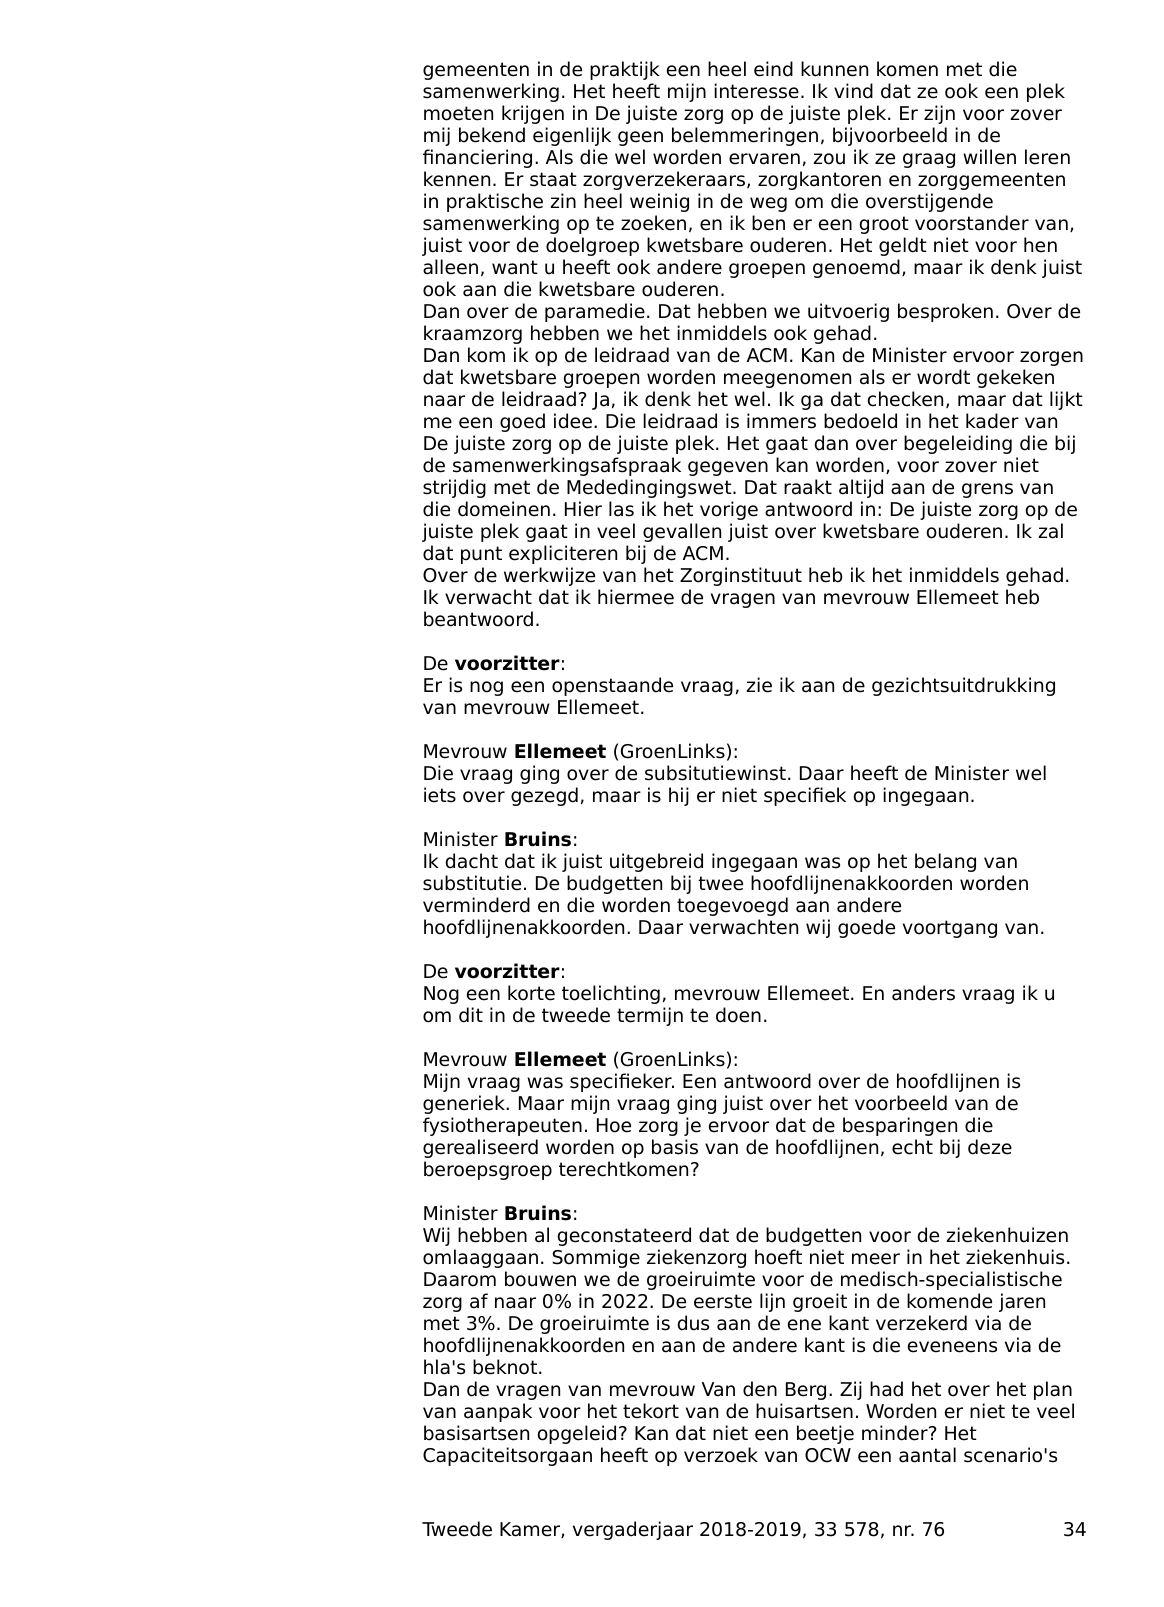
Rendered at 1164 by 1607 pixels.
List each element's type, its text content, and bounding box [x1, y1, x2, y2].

text De voorzitter: [422, 961, 1087, 983]
text Mevrouw Ellemeet (GroenLinks): [422, 741, 1087, 763]
text Over de werkwijze van het Zorginstituut heb ik het inmiddels gehad. Ik verwacht dat ik hiermee de vragen van mevrouw Ellemeet heb beantwoord. [422, 564, 1087, 631]
text Dan over de paramedie. Dat hebben we uitvoerig besproken. Over de kraamzorg hebben we het inmiddels ook gehad. [422, 301, 1087, 345]
text gemeenten in de praktijk een heel eind kunnen komen met die samenwerking. Het heeft mijn interesse. Ik vind dat ze ook een plek moeten krijgen in De juiste zorg op de juiste plek. Er zijn voor zover mij bekend eigenlijk geen belemmeringen, bijvoorbeeld in de financiering. Als die wel worden ervaren, zou ik ze graag willen leren kennen. Er staat zorgverzekeraars, zorgkantoren en zorggemeenten in praktische zin heel weinig in de weg om die overstijgende samenwerking op te zoeken, en ik ben er een groot voorstander van, juist voor de doelgroep kwetsbare ouderen. Het geldt niet voor hen alleen, want u heeft ook andere groepen genoemd, maar ik denk juist ook aan die kwetsbare ouderen. [422, 59, 1087, 301]
text Ik dacht dat ik juist uitgebreid ingegaan was op het belang van substitutie. De budgetten bij twee hoofdlijnenakkoorden worden verminderd en die worden toegevoegd aan andere hoofdlijnenakkoorden. Daar verwachten wij goede voortgang van. [422, 851, 1087, 939]
text Minister Bruins: [422, 829, 1087, 851]
text Dan kom ik op de leidraad van de ACM. Kan de Minister ervoor zorgen dat kwetsbare groepen worden meegenomen als er wordt gekeken naar de leidraad? Ja, ik denk het wel. Ik ga dat checken, maar dat lijkt me een goed idee. Die leidraad is immers bedoeld in het kader van De juiste zorg op de juiste plek. Het gaat dan over begeleiding die bij de samenwerkingsafspraak gegeven kan worden, voor zover niet strijdig met de Mededingingswet. Dat raakt altijd aan de grens van die domeinen. Hier las ik het vorige antwoord in: De juiste zorg op de juiste plek gaat in veel gevallen juist over kwetsbare ouderen. Ik zal dat punt expliciteren bij de ACM. [422, 345, 1087, 564]
text Dan de vragen van mevrouw Van den Berg. Zij had het over het plan van aanpak voor het tekort van de huisartsen. Worden er niet te veel basisartsen opgeleid? Kan dat niet een beetje minder? Het Capaciteitsorgaan heeft op verzoek van OCW een aantal scenario's [422, 1379, 1087, 1467]
text Er is nog een openstaande vraag, zie ik aan de gezichtsuitdrukking van mevrouw Ellemeet. [422, 675, 1087, 719]
text Mevrouw Ellemeet (GroenLinks): [422, 1049, 1087, 1071]
text Die vraag ging over de subsitutiewinst. Daar heeft de Minister wel iets over gezegd, maar is hij er niet specifiek op ingegaan. [422, 763, 1087, 807]
text Wij hebben al geconstateerd dat de budgetten voor de ziekenhuizen omlaaggaan. Sommige ziekenzorg hoeft niet meer in het ziekenhuis. Daarom bouwen we de groeiruimte voor de medisch-specialistische zorg af naar 0% in 2022. De eerste lijn groeit in de komende jaren met 3%. De groeiruimte is dus aan de ene kant verzekerd via de hoofdlijnenakkoorden en aan de andere kant is die eveneens via de hla's beknot. [422, 1225, 1087, 1379]
text Nog een korte toelichting, mevrouw Ellemeet. En anders vraag ik u om dit in de tweede termijn te doen. [422, 983, 1087, 1027]
text Minister Bruins: [422, 1203, 1087, 1225]
text Mijn vraag was specifieker. Een antwoord over de hoofdlijnen is generiek. Maar mijn vraag ging juist over het voorbeeld van de fysiotherapeuten. Hoe zorg je ervoor dat de besparingen die gerealiseerd worden op basis van de hoofdlijnen, echt bij deze beroepsgroep terechtkomen? [422, 1071, 1087, 1181]
text De voorzitter: [422, 653, 1087, 675]
